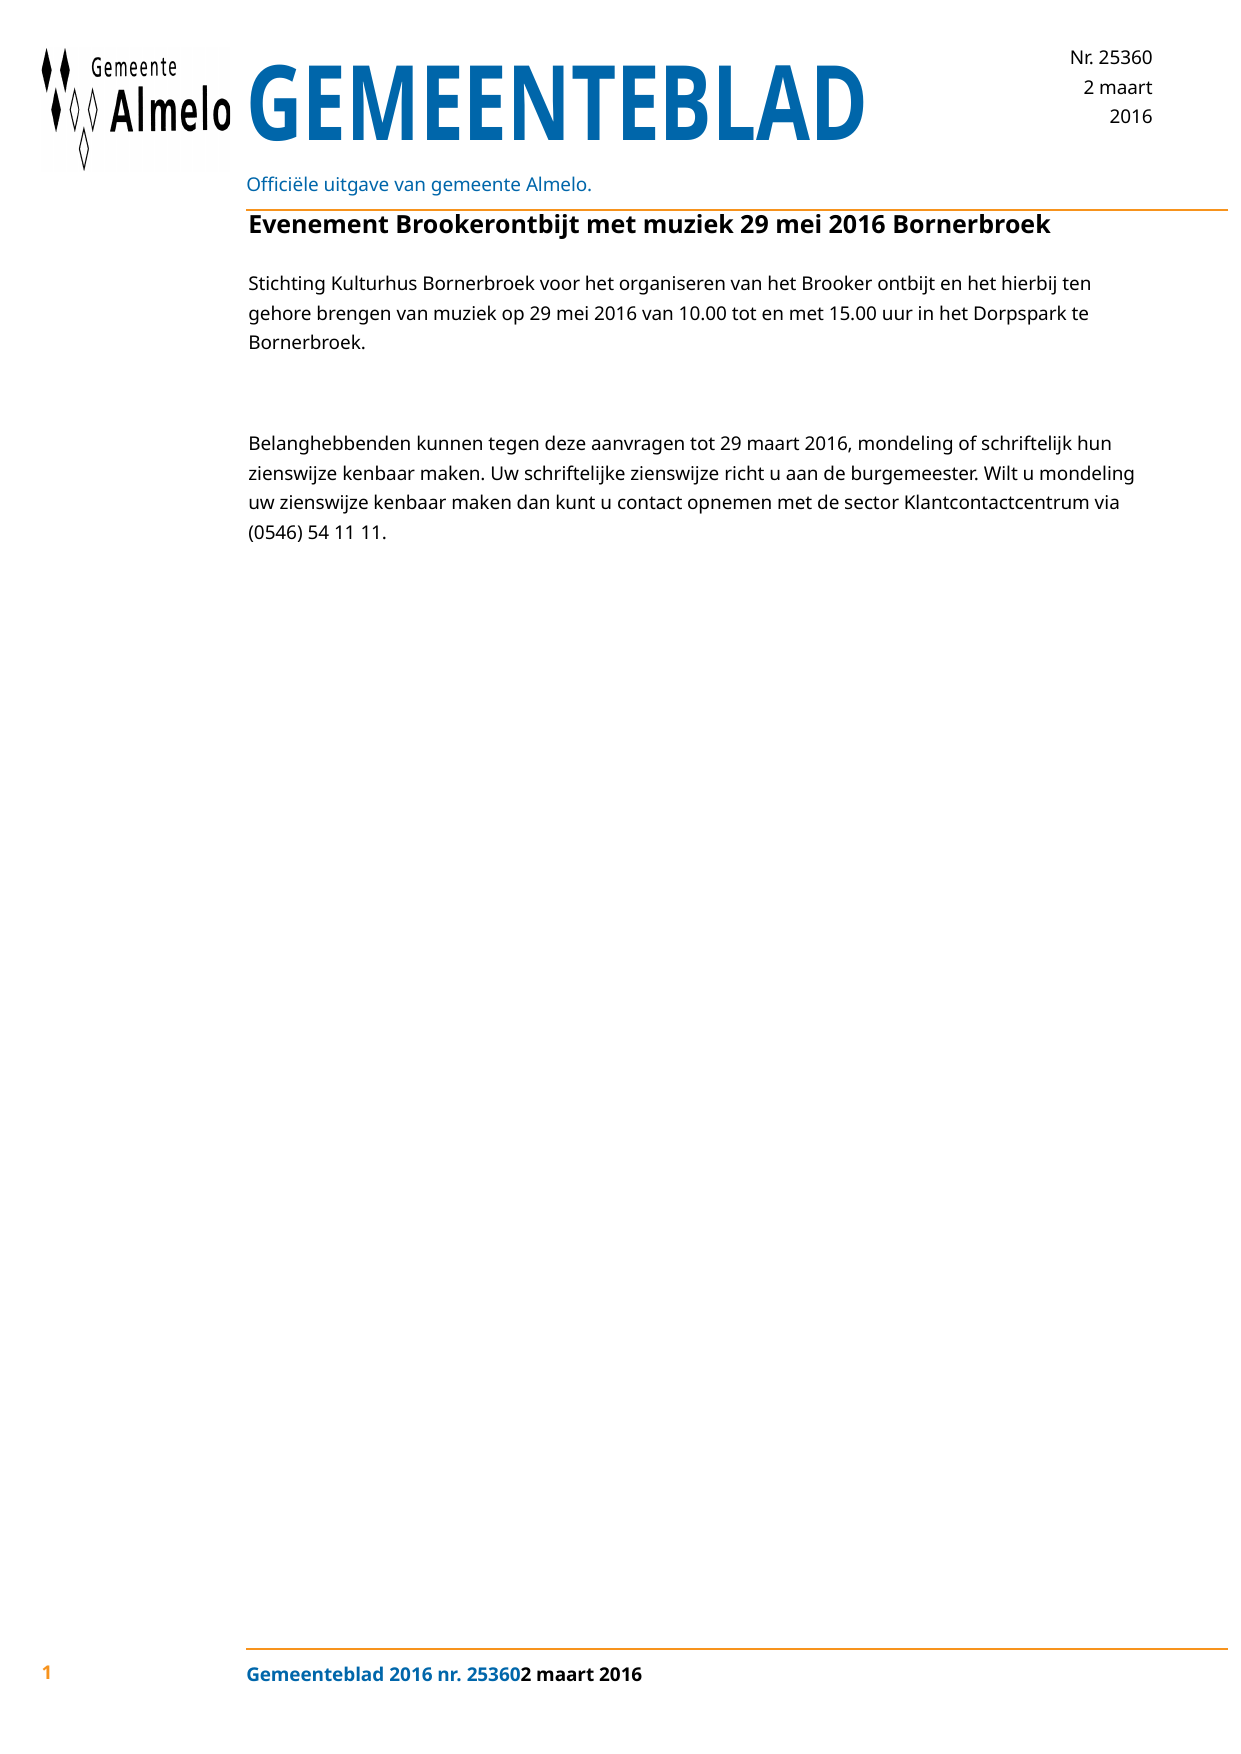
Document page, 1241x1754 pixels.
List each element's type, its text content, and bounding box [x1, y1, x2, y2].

picture [41, 47, 231, 172]
text Evenement Brookerontbijt met muziek 29 mei 2016 Bornerbroek [248, 211, 1152, 241]
text Stichting Kulturhus Bornerbroek voor het organiseren van het Brooker ontbijt en het hierbij ten gehore brengen van muziek op 29 mei 2016 van 10.00 tot en met 15.00 uur in het Dorpspark te Bornerbroek. [248, 270, 1152, 355]
text Belanghebbenden kunnen tegen deze aanvragen tot 29 maart 2016, mondeling of schriftelijk hun zienswijze kenbaar maken. Uw schriftelijke zienswijze richt u aan de burgemeester. Wilt u mondeling uw zienswijze kenbaar maken dan kunt u contact opnemen met de sector Klantcontactcentrum via (0546) 54 11 11. [248, 430, 1152, 545]
